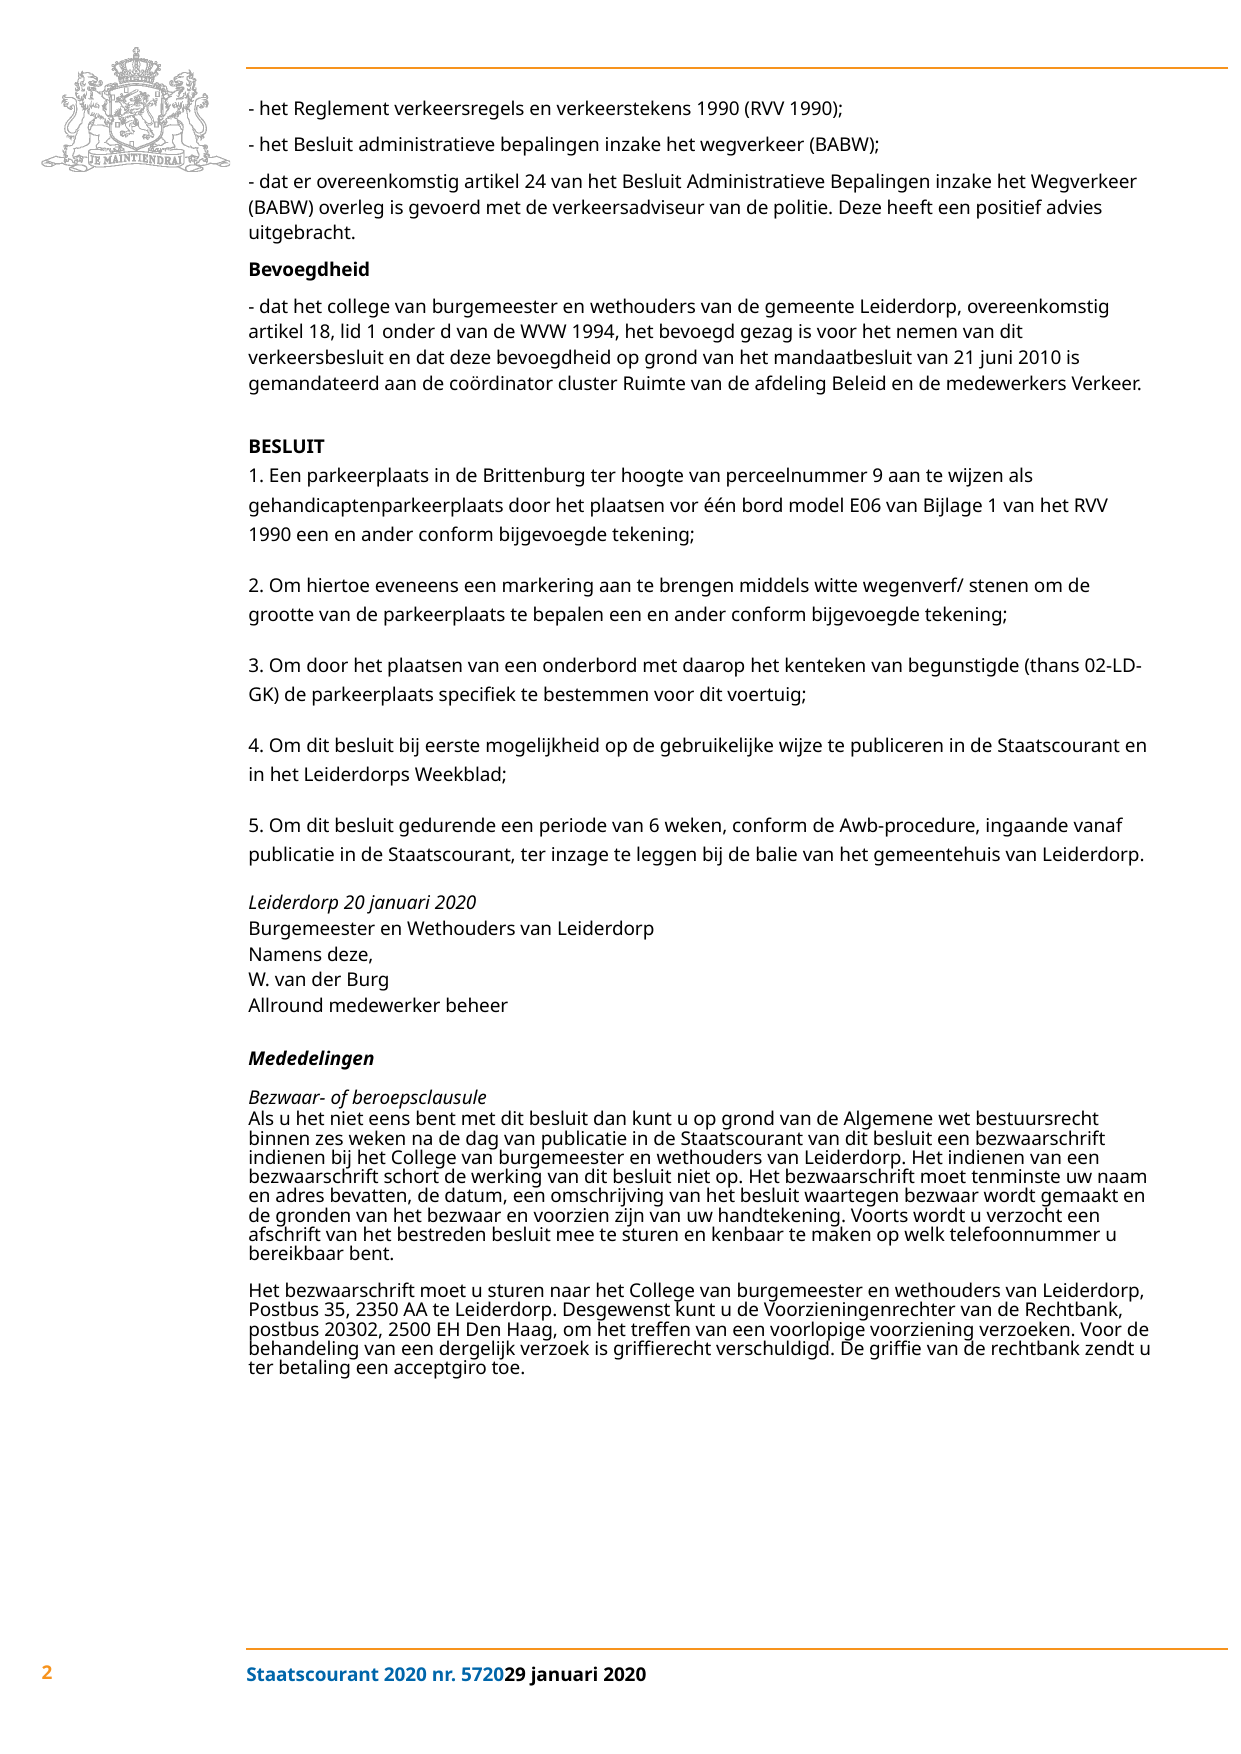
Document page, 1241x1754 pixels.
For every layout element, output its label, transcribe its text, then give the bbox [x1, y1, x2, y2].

text Bevoegdheid [248, 256, 1152, 282]
text Het bezwaarschrift moet u sturen naar het College van burgemeester en wethouders van Leiderdorp, Postbus 35, 2350 AA te Leiderdorp. Desgewenst kunt u de Voorzieningenrechter van de Rechtbank, postbus 20302, 2500 EH Den Haag, om het treffen van een voorlopige voorziening verzoeken. Voor de behandeling van een dergelijk verzoek is griffierecht verschuldigd. De griffie van de rechtbank zendt u ter betaling een acceptgiro toe. [248, 1282, 1152, 1378]
text Burgemeester en Wethouders van Leiderdorp [248, 915, 1152, 941]
picture [41, 47, 231, 172]
text - dat het college van burgemeester en wethouders van de gemeente Leiderdorp, overeenkomstig artikel 18, lid 1 onder d van de WVW 1994, het bevoegd gezag is voor het nemen van dit verkeersbesluit en dat deze bevoegdheid op grond van het mandaatbesluit van 21 juni 2010 is gemandateerd aan de coördinator cluster Ruimte van de afdeling Beleid en de medewerkers Verkeer. [248, 293, 1152, 396]
text Mededelingen [248, 1045, 1152, 1071]
text W. van der Burg [248, 967, 1152, 992]
text 3. Om door het plaatsen van een onderbord met daarop het kenteken van begunstigde (thans 02-LD-GK) de parkeerplaats specifiek te bestemmen voor dit voertuig; [248, 652, 1152, 707]
text 4. Om dit besluit bij eerste mogelijkheid op de gebruikelijke wijze te publiceren in de Staatscourant en in het Leiderdorps Weekblad; [248, 732, 1152, 787]
text BESLUIT [248, 433, 1152, 458]
text 2. Om hiertoe eveneens een markering aan te brengen middels witte wegenverf/ stenen om de grootte van de parkeerplaats te bepalen een en ander conform bijgevoegde tekening; [248, 572, 1152, 627]
text Namens deze, [248, 941, 1152, 967]
text Allround medewerker beheer [248, 992, 1152, 1018]
text Bezwaar- of beroepsclausule [248, 1084, 1152, 1110]
text - het Besluit administratieve bepalingen inzake het wegverkeer (BABW); [248, 131, 1152, 157]
text - dat er overeenkomstig artikel 24 van het Besluit Administratieve Bepalingen inzake het Wegverkeer (BABW) overleg is gevoerd met de verkeersadviseur van de politie. Deze heeft een positief advies uitgebracht. [248, 168, 1152, 245]
text 5. Om dit besluit gedurende een periode van 6 weken, conform de Awb-procedure, ingaande vanaf publicatie in de Staatscourant, ter inzage te leggen bij de balie van het gemeentehuis van Leiderdorp. [248, 812, 1152, 867]
text - het Reglement verkeersregels en verkeerstekens 1990 (RVV 1990); [248, 95, 1152, 121]
text Leiderdorp 20 januari 2020 [248, 889, 1152, 915]
text 1. Een parkeerplaats in de Brittenburg ter hoogte van perceelnummer 9 aan te wijzen als gehandicaptenparkeerplaats door het plaatsen vor één bord model E06 van Bijlage 1 van het RVV 1990 een en ander conform bijgevoegde tekening; [248, 462, 1152, 547]
text Als u het niet eens bent met dit besluit dan kunt u op grond van de Algemene wet bestuursrecht binnen zes weken na de dag van publicatie in de Staatscourant van dit besluit een bezwaarschrift indienen bij het College van burgemeester en wethouders van Leiderdorp. Het indienen van een bezwaarschrift schort de werking van dit besluit niet op. Het bezwaarschrift moet tenminste uw naam en adres bevatten, de datum, een omschrijving van het besluit waartegen bezwaar wordt gemaakt en de gronden van het bezwaar en voorzien zijn van uw handtekening. Voorts wordt u verzocht een afschrift van het bestreden besluit mee te sturen en kenbaar te maken op welk telefoonnummer u bereikbaar bent. [248, 1110, 1152, 1264]
